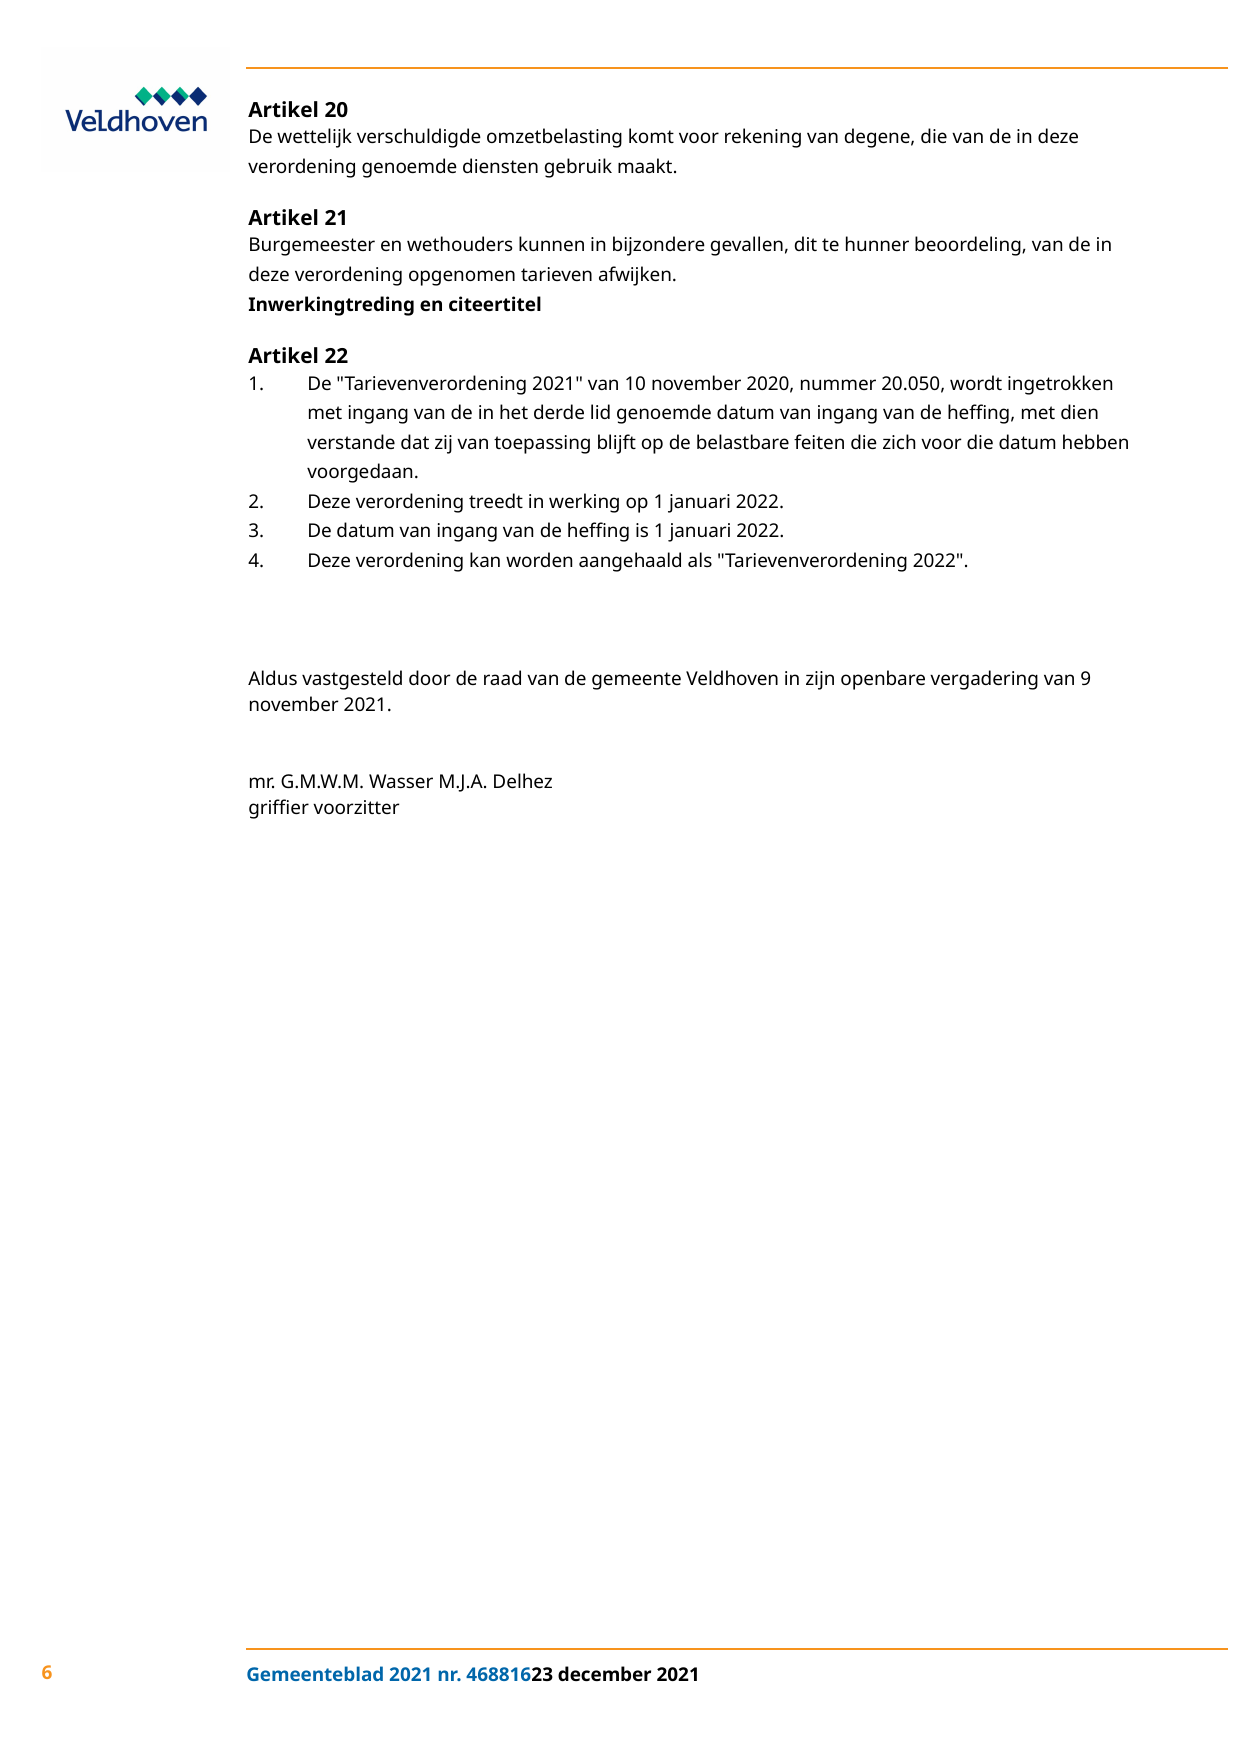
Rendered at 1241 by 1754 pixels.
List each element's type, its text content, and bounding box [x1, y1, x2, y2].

list De datum van ingang van de heffing is 1 januari 2022. [248, 518, 1152, 543]
list De "Tarievenverordening 2021" van 10 november 2020, nummer 20.050, wordt ingetrokken met ingang van de in het derde lid genoemde datum van ingang van de heffing, met dien verstande dat zij van toepassing blijft op de belastbare feiten die zich voor die datum hebben voorgedaan. [248, 370, 1152, 484]
text Artikel 20 [248, 95, 1152, 123]
text Artikel 21 [248, 203, 1152, 232]
text De wettelijk verschuldigde omzetbelasting komt voor rekening van degene, die van de in deze verordening genoemde diensten gebruik maakt. [248, 123, 1152, 178]
text Inwerkingtreding en citeertitel [248, 291, 1152, 317]
text Aldus vastgesteld door de raad van de gemeente Veldhoven in zijn openbare vergadering van 9 november 2021. [248, 666, 1152, 717]
text mr. G.M.W.M. Wasser M.J.A. Delhez [248, 768, 1152, 794]
list Deze verordening kan worden aangehaald als "Tarievenverordening 2022". [248, 547, 1152, 573]
list Deze verordening treedt in werking op 1 januari 2022. [248, 488, 1152, 514]
text griffier voorzitter [248, 794, 1152, 820]
text Burgemeester en wethouders kunnen in bijzondere gevallen, dit te hunner beoordeling, van de in deze verordening opgenomen tarieven afwijken. [248, 232, 1152, 287]
picture [41, 47, 231, 172]
text Artikel 22 [248, 341, 1152, 370]
